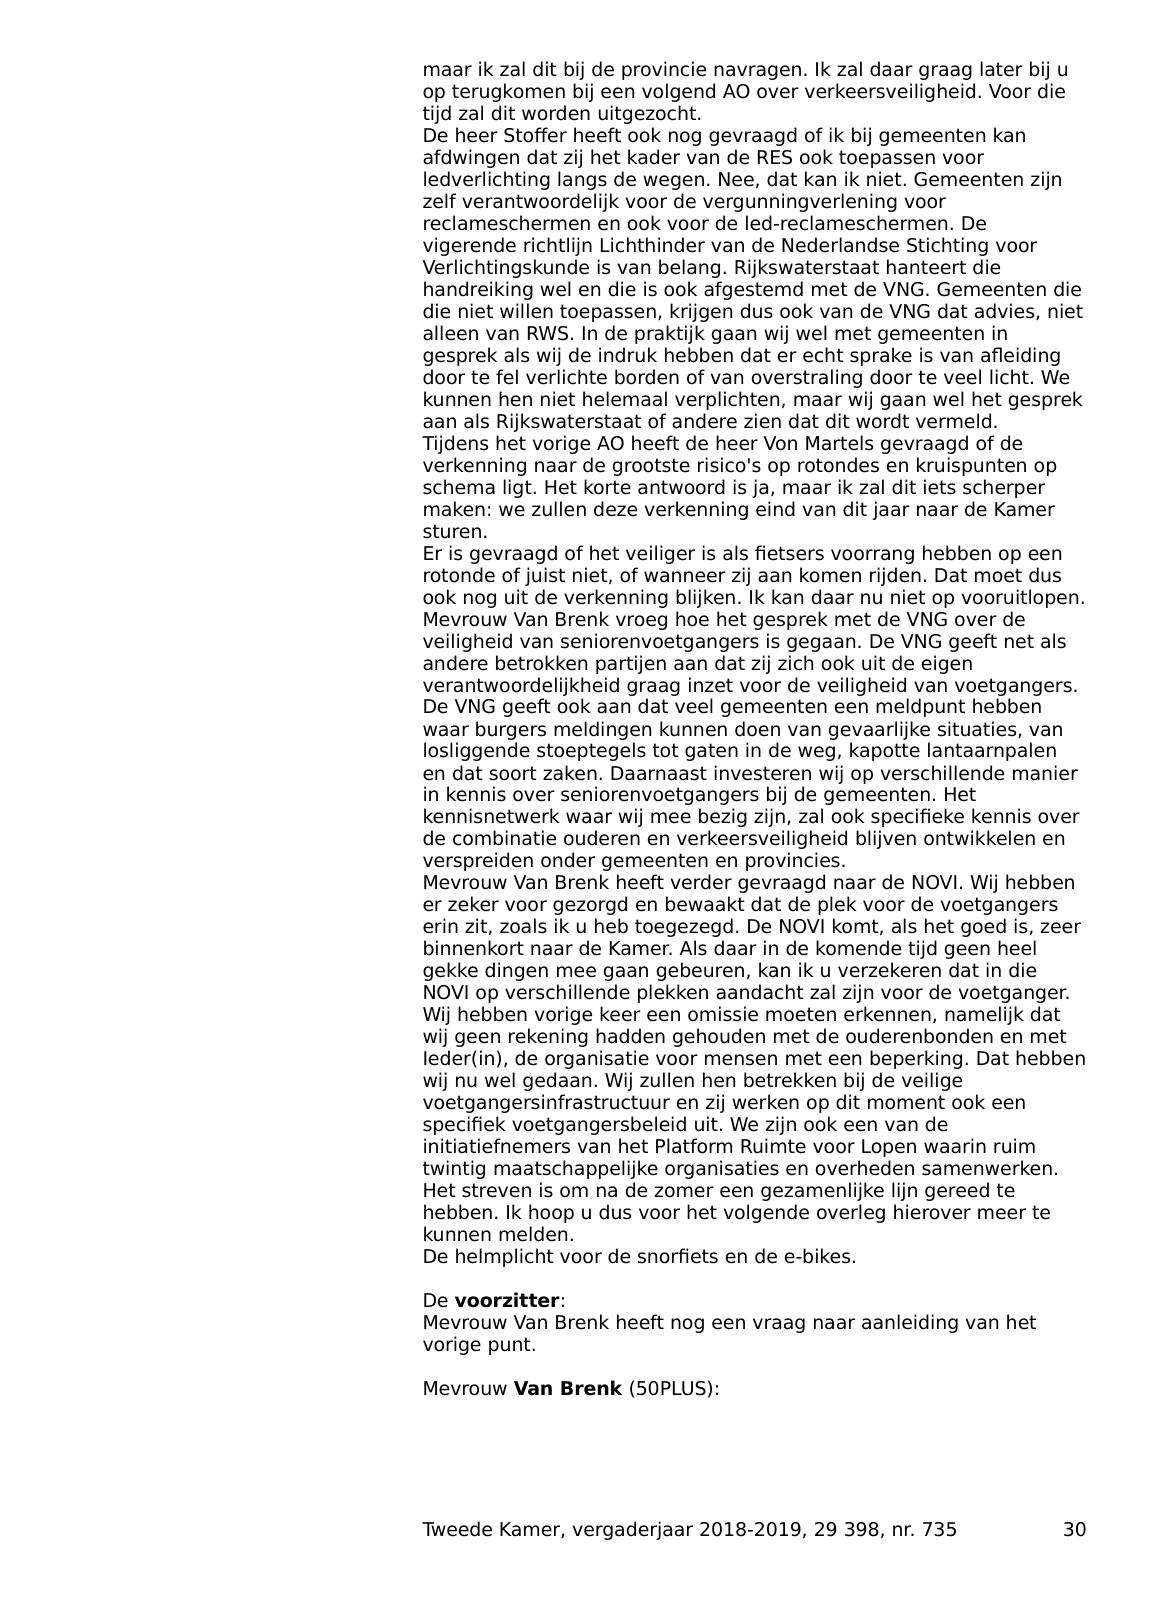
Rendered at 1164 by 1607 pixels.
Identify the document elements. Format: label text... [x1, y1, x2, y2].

text Wij hebben vorige keer een omissie moeten erkennen, namelijk dat wij geen rekening hadden gehouden met de ouderenbonden en met Ieder(in), de organisatie voor mensen met een beperking. Dat hebben wij nu wel gedaan. Wij zullen hen betrekken bij de veilige voetgangersinfrastructuur en zij werken op dit moment ook een specifiek voetgangersbeleid uit. We zijn ook een van de initiatiefnemers van het Platform Ruimte voor Lopen waarin ruim twintig maatschappelijke organisaties en overheden samenwerken. Het streven is om na de zomer een gezamenlijke lijn gereed te hebben. Ik hoop u dus voor het volgende overleg hierover meer te kunnen melden. [422, 1004, 1087, 1246]
text maar ik zal dit bij de provincie navragen. Ik zal daar graag later bij u op terugkomen bij een volgend AO over verkeersveiligheid. Voor die tijd zal dit worden uitgezocht. [422, 59, 1087, 125]
text Mevrouw Van Brenk heeft nog een vraag naar aanleiding van het vorige punt. [422, 1312, 1087, 1356]
text Mevrouw Van Brenk vroeg hoe het gesprek met de VNG over de veiligheid van seniorenvoetgangers is gegaan. De VNG geeft net als andere betrokken partijen aan dat zij zich ook uit de eigen verantwoordelijkheid graag inzet voor de veiligheid van voetgangers. De VNG geeft ook aan dat veel gemeenten een meldpunt hebben waar burgers meldingen kunnen doen van gevaarlijke situaties, van losliggende stoeptegels tot gaten in de weg, kapotte lantaarnpalen en dat soort zaken. Daarnaast investeren wij op verschillende manier in kennis over seniorenvoetgangers bij de gemeenten. Het kennisnetwerk waar wij mee bezig zijn, zal ook specifieke kennis over de combinatie ouderen en verkeersveiligheid blijven ontwikkelen en verspreiden onder gemeenten en provincies. [422, 608, 1087, 872]
text Er is gevraagd of het veiliger is als fietsers voorrang hebben op een rotonde of juist niet, of wanneer zij aan komen rijden. Dat moet dus ook nog uit de verkenning blijken. Ik kan daar nu niet op vooruitlopen. [422, 543, 1087, 608]
text Mevrouw Van Brenk (50PLUS): [422, 1378, 1087, 1400]
text De voorzitter: [422, 1290, 1087, 1312]
text Mevrouw Van Brenk heeft verder gevraagd naar de NOVI. Wij hebben er zeker voor gezorgd en bewaakt dat de plek voor de voetgangers erin zit, zoals ik u heb toegezegd. De NOVI komt, als het goed is, zeer binnenkort naar de Kamer. Als daar in de komende tijd geen heel gekke dingen mee gaan gebeuren, kan ik u verzekeren dat in die NOVI op verschillende plekken aandacht zal zijn voor de voetganger. [422, 872, 1087, 1004]
text Tijdens het vorige AO heeft de heer Von Martels gevraagd of de verkenning naar de grootste risico's op rotondes en kruispunten op schema ligt. Het korte antwoord is ja, maar ik zal dit iets scherper maken: we zullen deze verkenning eind van dit jaar naar de Kamer sturen. [422, 433, 1087, 543]
text De helmplicht voor de snorfiets en de e-bikes. [422, 1246, 1087, 1268]
text De heer Stoffer heeft ook nog gevraagd of ik bij gemeenten kan afdwingen dat zij het kader van de RES ook toepassen voor ledverlichting langs de wegen. Nee, dat kan ik niet. Gemeenten zijn zelf verantwoordelijk voor de vergunningverlening voor reclameschermen en ook voor de led-reclameschermen. De vigerende richtlijn Lichthinder van de Nederlandse Stichting voor Verlichtingskunde is van belang. Rijkswaterstaat hanteert die handreiking wel en die is ook afgestemd met de VNG. Gemeenten die die niet willen toepassen, krijgen dus ook van de VNG dat advies, niet alleen van RWS. In de praktijk gaan wij wel met gemeenten in gesprek als wij de indruk hebben dat er echt sprake is van afleiding door te fel verlichte borden of van overstraling door te veel licht. We kunnen hen niet helemaal verplichten, maar wij gaan wel het gesprek aan als Rijkswaterstaat of andere zien dat dit wordt vermeld. [422, 125, 1087, 433]
